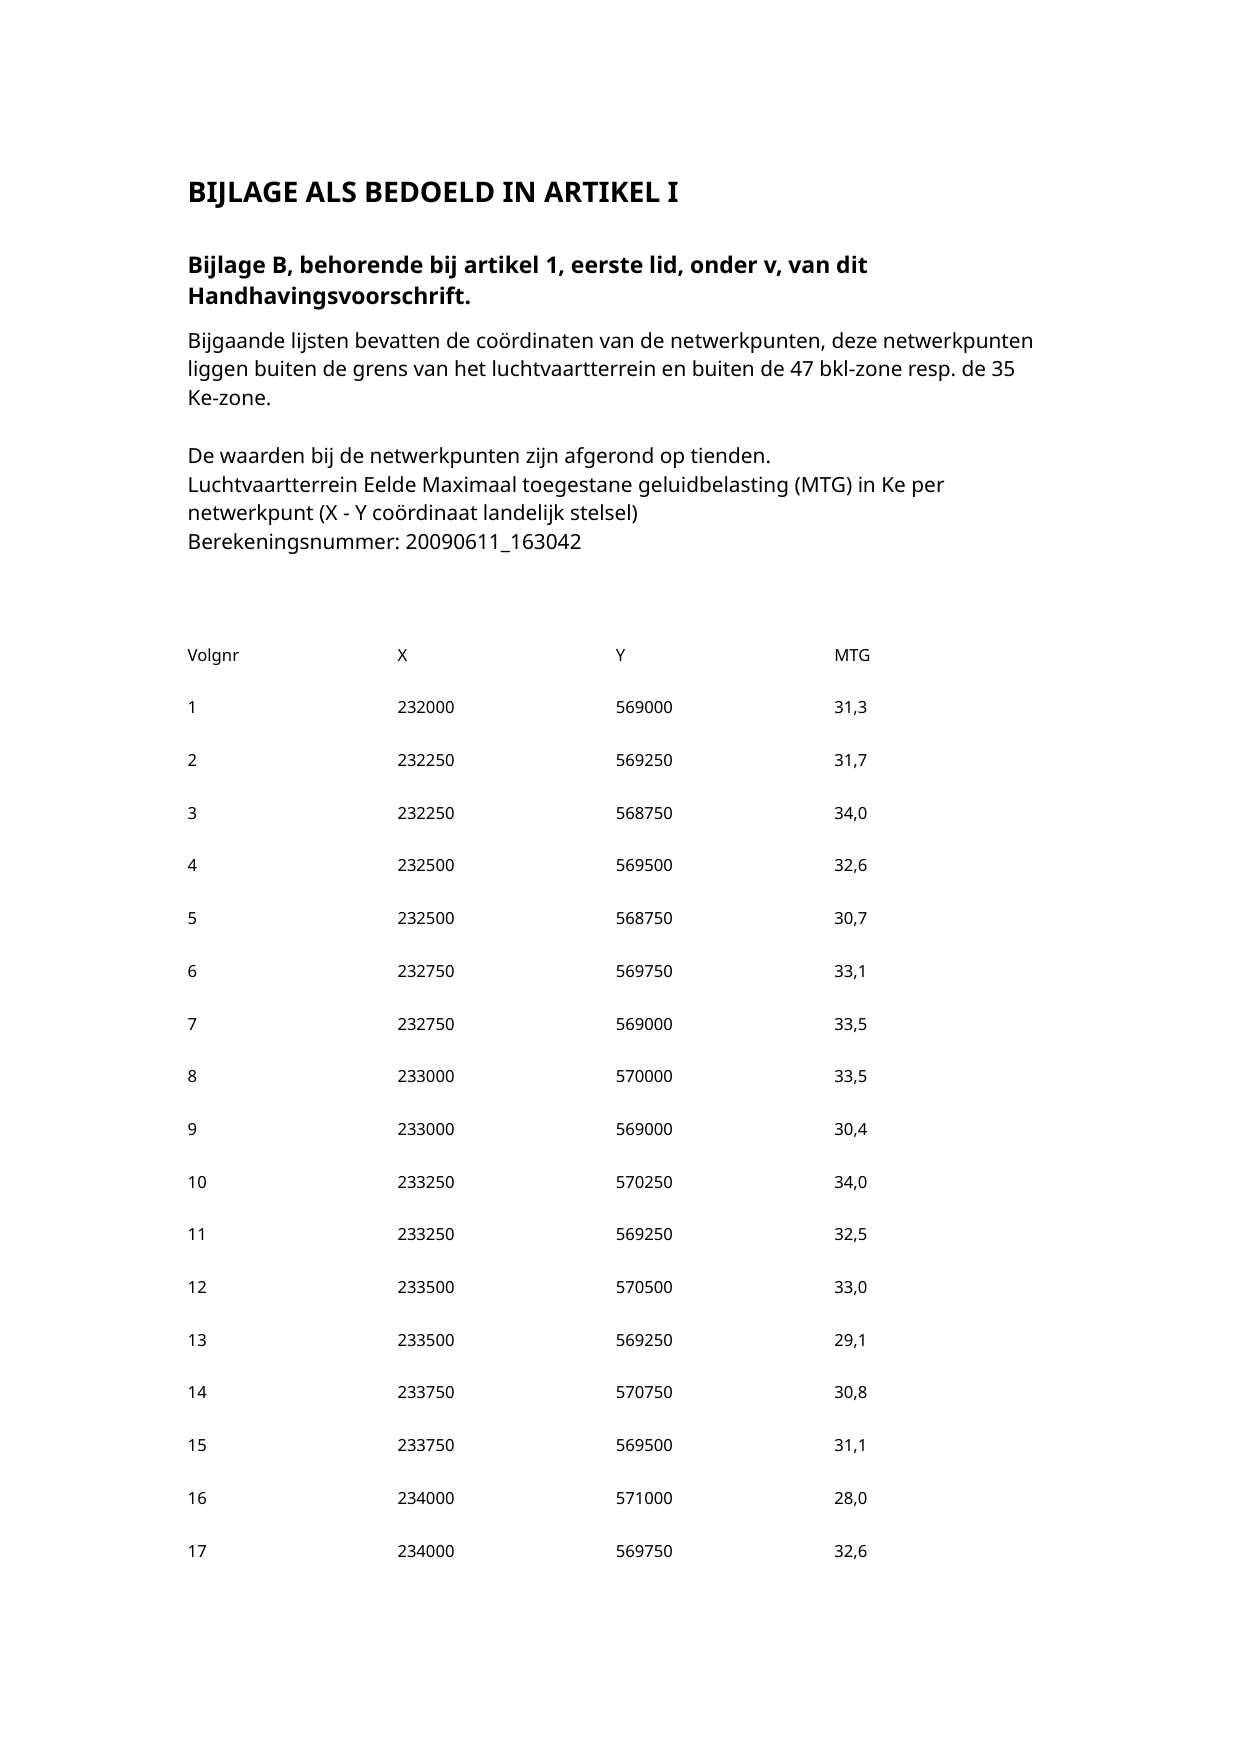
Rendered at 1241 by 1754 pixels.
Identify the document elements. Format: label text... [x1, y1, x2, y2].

table_cell 4 [188, 854, 397, 907]
table_cell 32,6 [834, 1539, 1053, 1592]
table_cell 5 [188, 907, 397, 959]
table_cell 233000 [397, 1065, 616, 1117]
table_cell 569000 [616, 1118, 834, 1170]
table_cell 570500 [616, 1276, 834, 1328]
table_cell 569000 [616, 696, 834, 748]
table_cell 234000 [397, 1486, 616, 1539]
text Berekeningsnummer: 20090611_163042 [187, 527, 1053, 555]
table_cell 570000 [616, 1065, 834, 1117]
text De waarden bij de netwerkpunten zijn afgerond op tienden. [187, 441, 1053, 470]
table_cell 569250 [616, 1328, 834, 1381]
table_cell 8 [188, 1065, 397, 1117]
table_cell 28,0 [834, 1486, 1053, 1539]
table_cell 14 [188, 1381, 397, 1434]
table_cell 33,5 [834, 1065, 1053, 1117]
table_cell 17 [188, 1539, 397, 1592]
table_cell 9 [188, 1118, 397, 1170]
table_cell 233000 [397, 1118, 616, 1170]
table_cell 568750 [616, 907, 834, 959]
table_cell 13 [188, 1328, 397, 1381]
table_header Volgnr [188, 643, 397, 696]
table_cell 233250 [397, 1170, 616, 1223]
table_cell 32,6 [834, 854, 1053, 907]
text Luchtvaartterrein Eelde Maximaal toegestane geluidbelasting (MTG) in Ke per netwerkpunt (X - Y coördinaat landelijk stelsel) [187, 470, 1053, 527]
table_cell 568750 [616, 801, 834, 854]
table_cell 33,0 [834, 1276, 1053, 1328]
table_cell 6 [188, 959, 397, 1012]
table_header Y [616, 643, 834, 696]
subtitle Bijlage B, behorende bij artikel 1, eerste lid, onder v, van dit Handhavingsvoorschrift. [187, 249, 1053, 311]
table_cell 571000 [616, 1486, 834, 1539]
table_cell 232500 [397, 907, 616, 959]
table_cell 232750 [397, 959, 616, 1012]
table_cell 569250 [616, 749, 834, 801]
table_cell 570250 [616, 1170, 834, 1223]
table_cell 232250 [397, 801, 616, 854]
table_cell 7 [188, 1012, 397, 1065]
table_cell 569500 [616, 854, 834, 907]
table_header X [397, 643, 616, 696]
table_cell 33,1 [834, 959, 1053, 1012]
table_cell 233500 [397, 1328, 616, 1381]
table_cell 1 [188, 696, 397, 748]
table_cell 34,0 [834, 801, 1053, 854]
table_cell 2 [188, 749, 397, 801]
table_cell 33,5 [834, 1012, 1053, 1065]
table_cell 30,7 [834, 907, 1053, 959]
table_cell 15 [188, 1434, 397, 1486]
table_cell 569000 [616, 1012, 834, 1065]
table_cell 12 [188, 1276, 397, 1328]
table_cell 29,1 [834, 1328, 1053, 1381]
table_cell 32,5 [834, 1223, 1053, 1276]
table_cell 232500 [397, 854, 616, 907]
table_cell 11 [188, 1223, 397, 1276]
table_cell 31,1 [834, 1434, 1053, 1486]
table_cell 233500 [397, 1276, 616, 1328]
table_cell 233250 [397, 1223, 616, 1276]
table_cell 234000 [397, 1539, 616, 1592]
table_cell 570750 [616, 1381, 834, 1434]
table_cell 30,4 [834, 1118, 1053, 1170]
table_cell 16 [188, 1486, 397, 1539]
table_cell 10 [188, 1170, 397, 1223]
table_cell 34,0 [834, 1170, 1053, 1223]
table_cell 569750 [616, 959, 834, 1012]
text Bijgaande lijsten bevatten de coördinaten van de netwerkpunten, deze netwerkpunten liggen buiten de grens van het luchtvaartterrein en buiten de 47 bkl-zone resp. de 35 Ke-zone. [187, 326, 1053, 411]
table_header MTG [834, 643, 1053, 696]
table_cell 569250 [616, 1223, 834, 1276]
table_cell 233750 [397, 1434, 616, 1486]
table_cell 569500 [616, 1434, 834, 1486]
table_cell 232000 [397, 696, 616, 748]
table_cell 3 [188, 801, 397, 854]
table_cell 569750 [616, 1539, 834, 1592]
table_cell 232250 [397, 749, 616, 801]
table_cell 30,8 [834, 1381, 1053, 1434]
table_cell 233750 [397, 1381, 616, 1434]
table_cell 31,3 [834, 696, 1053, 748]
table_cell 232750 [397, 1012, 616, 1065]
subtitle BIJLAGE ALS BEDOELD IN ARTIKEL I [187, 172, 1053, 211]
table_cell 31,7 [834, 749, 1053, 801]
